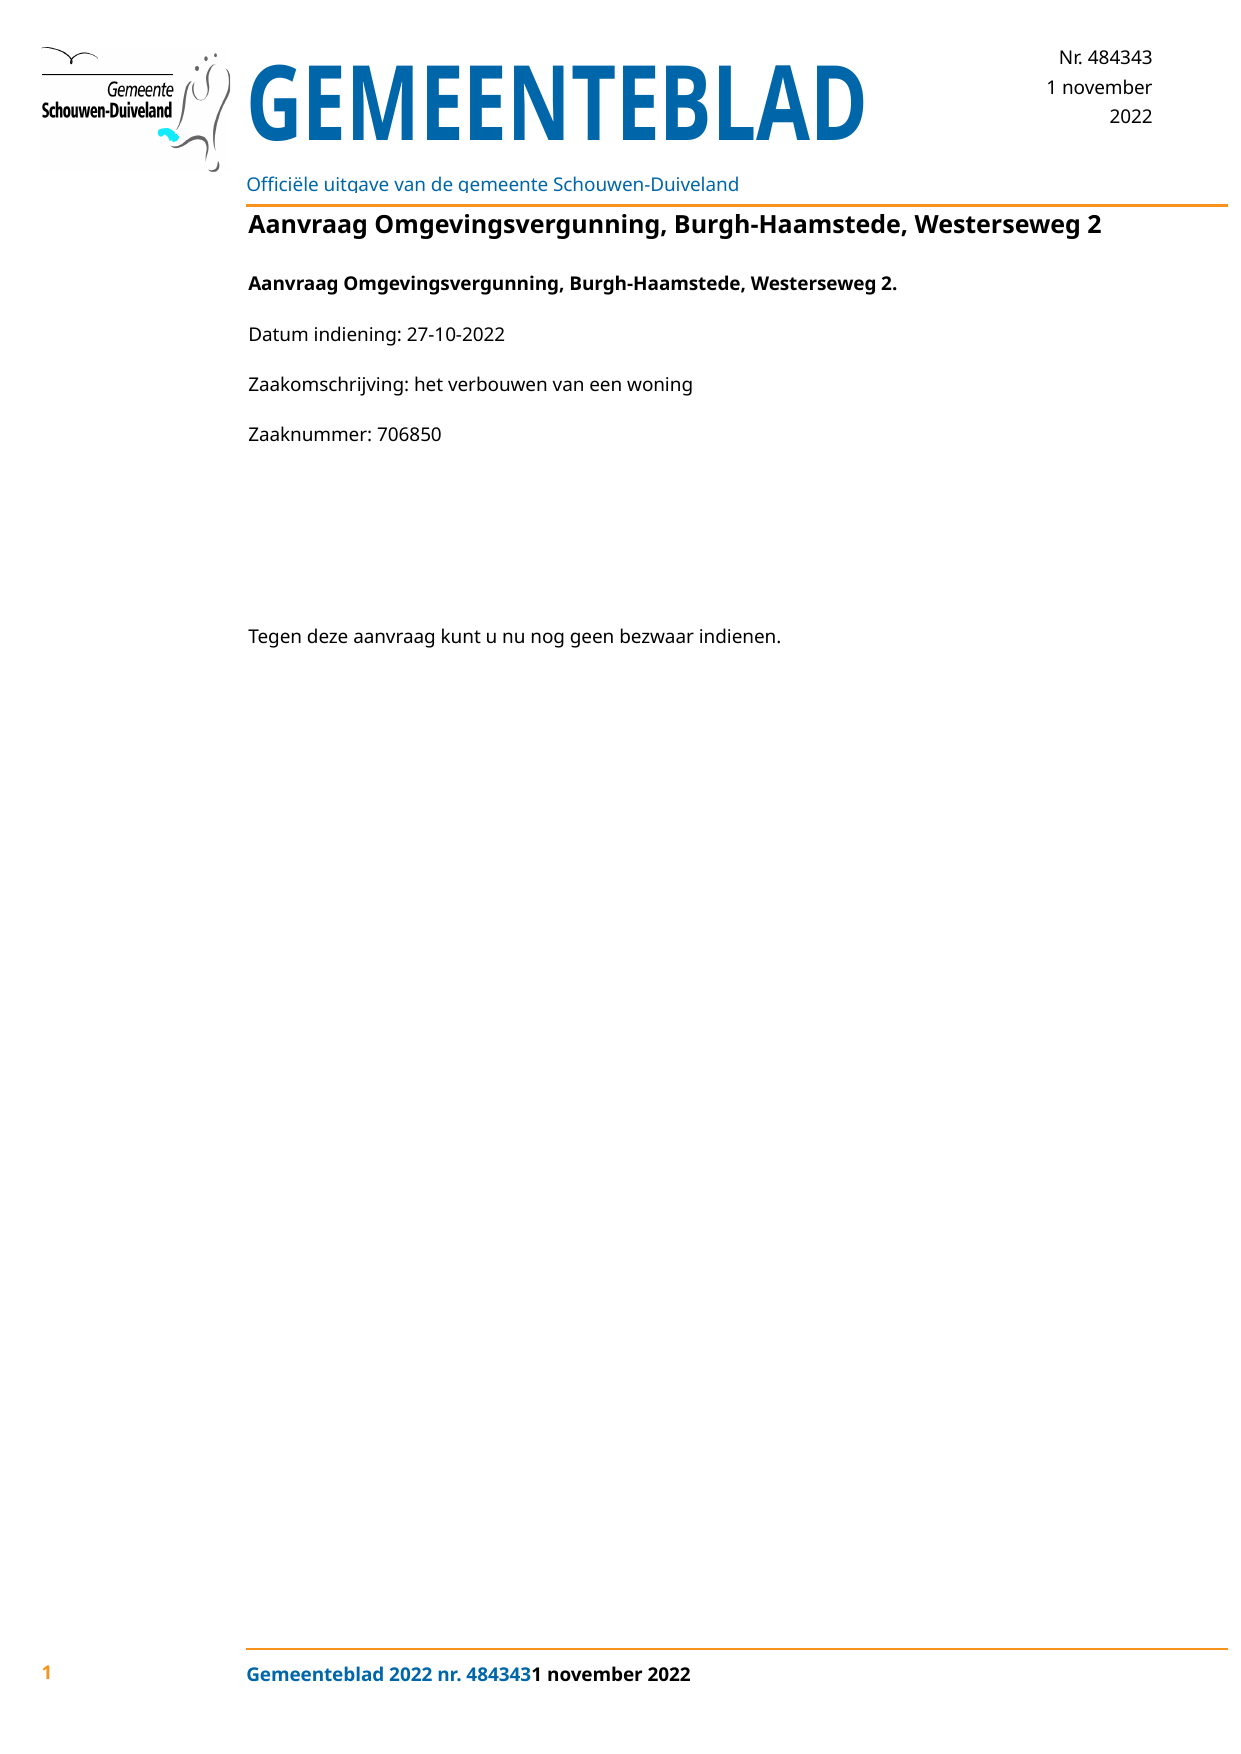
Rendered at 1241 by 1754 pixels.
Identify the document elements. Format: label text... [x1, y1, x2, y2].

text Aanvraag Omgevingsvergunning, Burgh-Haamstede, Westerseweg 2 [248, 207, 1152, 241]
text Aanvraag Omgevingsvergunning, Burgh-Haamstede, Westerseweg 2. [248, 270, 1152, 296]
text Zaaknummer: 706850 [248, 422, 1152, 447]
text Datum indiening: 27-10-2022 [248, 321, 1152, 346]
picture [41, 47, 231, 172]
text Zaakomschrijving: het verbouwen van een woning [248, 371, 1152, 397]
text Tegen deze aanvraag kunt u nu nog geen bezwaar indienen. [248, 623, 1152, 649]
